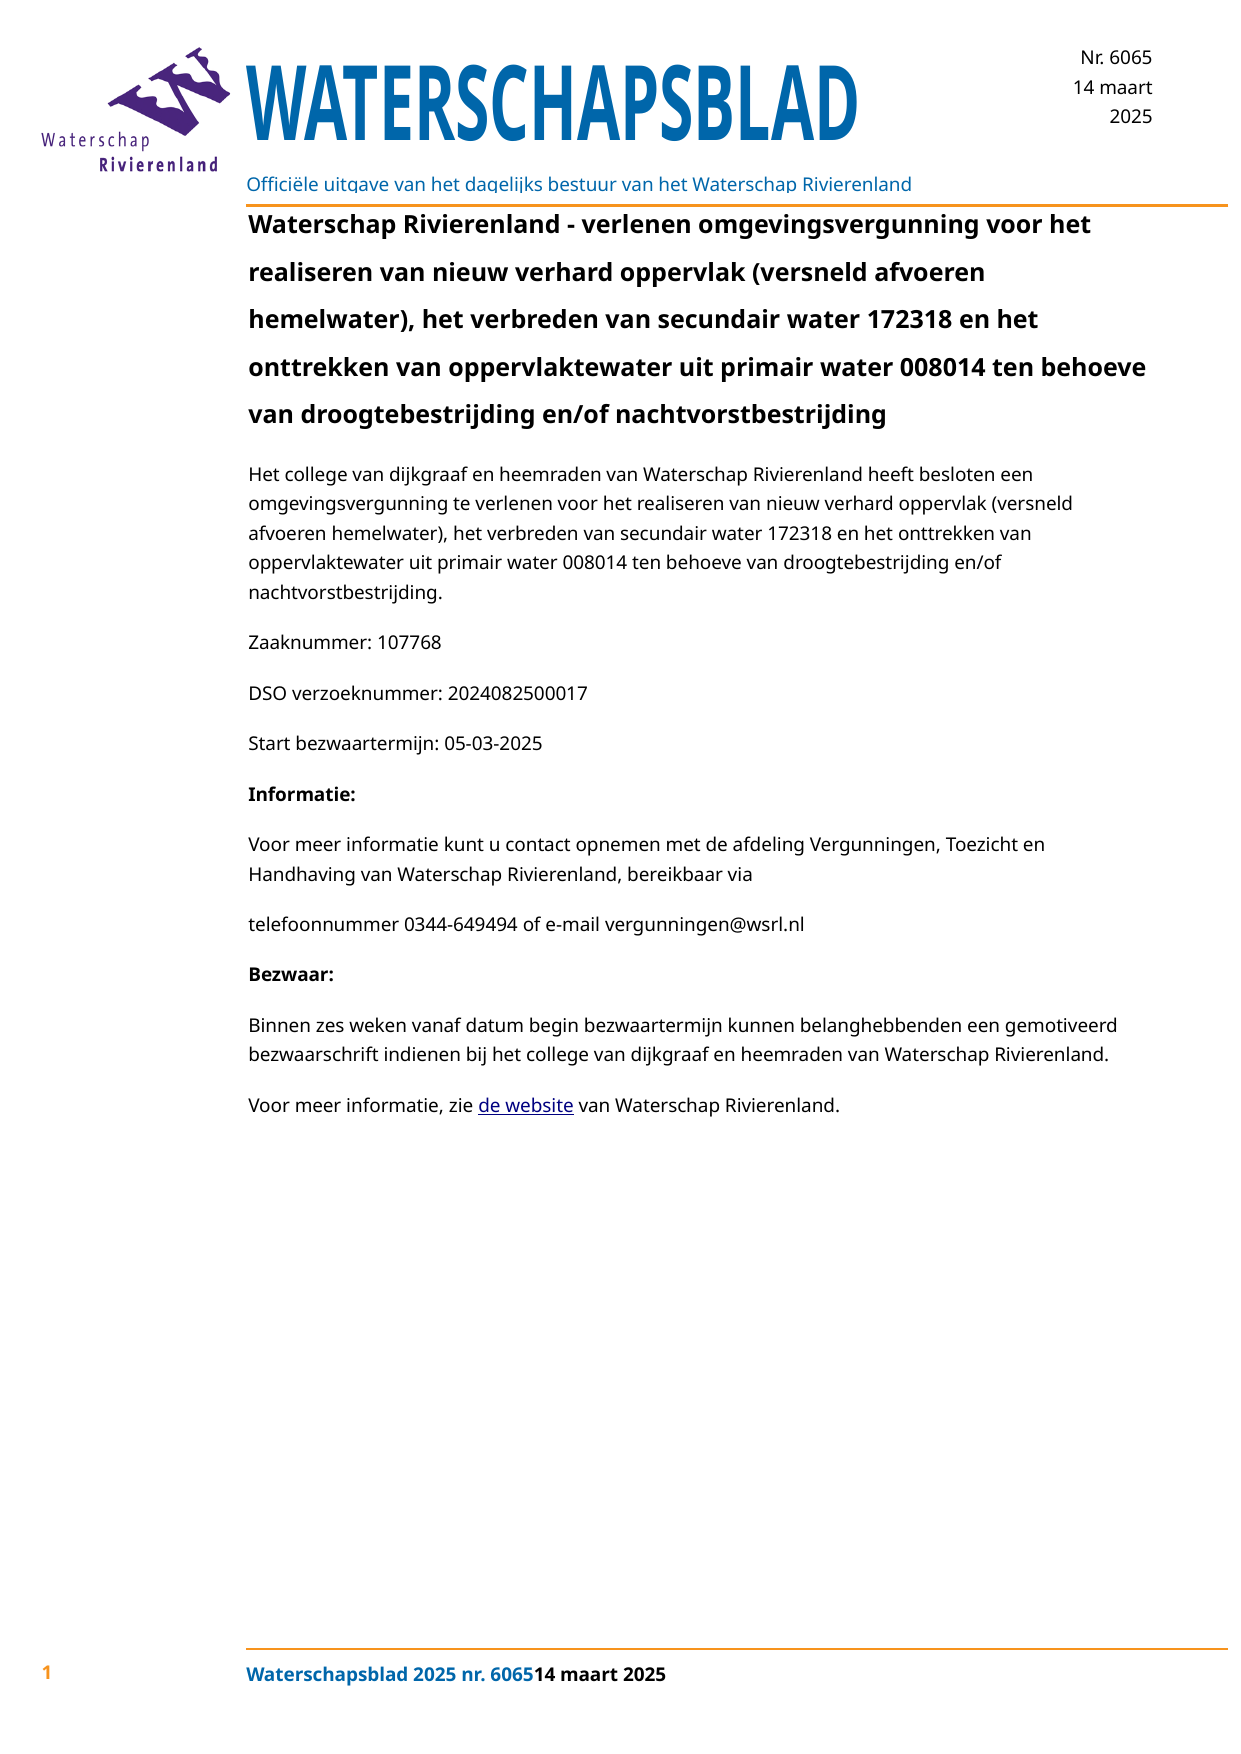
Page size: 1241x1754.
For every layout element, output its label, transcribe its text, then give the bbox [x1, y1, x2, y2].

text Binnen zes weken vanaf datum begin bezwaartermijn kunnen belanghebbenden een gemotiveerd bezwaarschrift indienen bij het college van dijkgraaf en heemraden van Waterschap Rivierenland. [248, 1012, 1152, 1067]
text Het college van dijkgraaf en heemraden van Waterschap Rivierenland heeft besloten een omgevingsvergunning te verlenen voor het realiseren van nieuw verhard oppervlak (versneld afvoeren hemelwater), het verbreden van secundair water 172318 en het onttrekken van oppervlaktewater uit primair water 008014 ten behoeve van droogtebestrijding en/of nachtvorstbestrijding. [248, 461, 1152, 605]
text Voor meer informatie, zie de website van Waterschap Rivierenland. [248, 1092, 1152, 1118]
text telefoonnummer 0344-649494 of e-mail vergunningen@wsrl.nl [248, 911, 1152, 937]
text Start bezwaartermijn: 05-03-2025 [248, 730, 1152, 756]
text Waterschap Rivierenland - verlenen omgevingsvergunning voor het realiseren van nieuw verhard oppervlak (versneld afvoeren hemelwater), het verbreden van secundair water 172318 en het onttrekken van oppervlaktewater uit primair water 008014 ten behoeve van droogtebestrijding en/of nachtvorstbestrijding [248, 207, 1152, 431]
text Bezwaar: [248, 962, 1152, 987]
text DSO verzoeknummer: 2024082500017 [248, 680, 1152, 706]
text Zaaknummer: 107768 [248, 629, 1152, 655]
picture [41, 47, 231, 172]
text Voor meer informatie kunt u contact opnemen met de afdeling Vergunningen, Toezicht en Handhaving van Waterschap Rivierenland, bereikbaar via [248, 831, 1152, 886]
text Informatie: [248, 781, 1152, 806]
